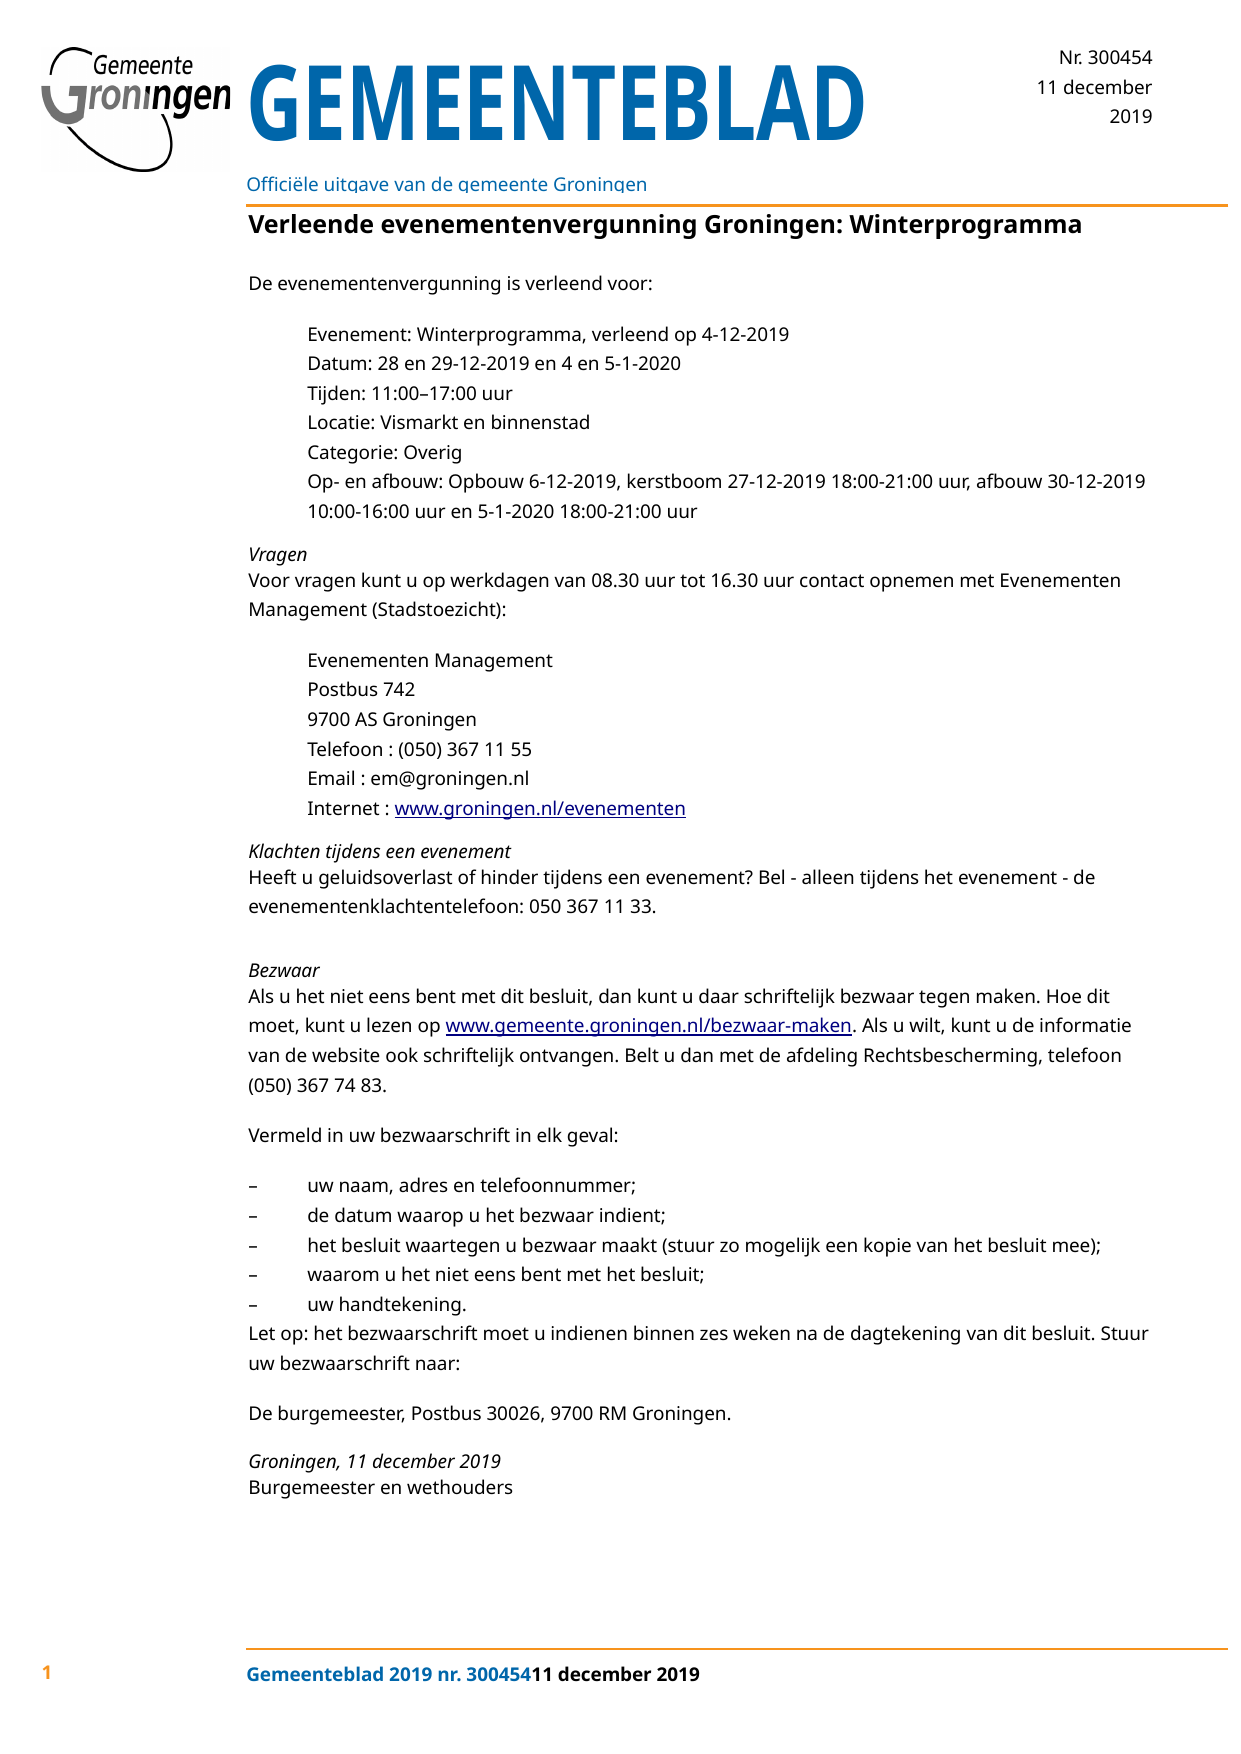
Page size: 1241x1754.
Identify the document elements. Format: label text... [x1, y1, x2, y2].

list Internet : www.groningen.nl/evenementen [248, 795, 1152, 821]
text Let op: het bezwaarschrift moet u indienen binnen zes weken na de dagtekening van dit besluit. Stuur uw bezwaarschrift naar: [248, 1321, 1152, 1376]
list Email : em@groningen.nl [248, 765, 1152, 791]
text Vragen [248, 541, 1152, 567]
picture [41, 47, 231, 172]
list Tijden: 11:00–17:00 uur [248, 380, 1152, 406]
list Telefoon : (050) 367 11 55 [248, 736, 1152, 762]
list Evenementen Management [248, 647, 1152, 673]
text Bezwaar [248, 957, 1152, 983]
text De burgemeester, Postbus 30026, 9700 RM Groningen. [248, 1401, 1152, 1426]
text De evenementenvergunning is verleend voor: [248, 270, 1152, 296]
list Categorie: Overig [248, 439, 1152, 465]
list waarom u het niet eens bent met het besluit; [248, 1261, 1152, 1287]
list Postbus 742 [248, 677, 1152, 702]
list Datum: 28 en 29-12-2019 en 4 en 5-1-2020 [248, 350, 1152, 376]
list Evenement: Winterprogramma, verleend op 4-12-2019 [248, 321, 1152, 346]
list 9700 AS Groningen [248, 706, 1152, 732]
text Als u het niet eens bent met dit besluit, dan kunt u daar schriftelijk bezwaar tegen maken. Hoe dit moet, kunt u lezen op www.gemeente.groningen.nl/bezwaar-maken. Als u wilt, kunt u de informatie van de website ook schriftelijk ontvangen. Belt u dan met de afdeling Rechtsbescherming, telefoon (050) 367 74 83. [248, 983, 1152, 1098]
text Groningen, 11 december 2019 [248, 1448, 1152, 1474]
list het besluit waartegen u bezwaar maakt (stuur zo mogelijk een kopie van het besluit mee); [248, 1232, 1152, 1258]
text Klachten tijdens een evenement [248, 838, 1152, 864]
text Vermeld in uw bezwaarschrift in elk geval: [248, 1122, 1152, 1148]
list uw handtekening. [248, 1291, 1152, 1317]
text Voor vragen kunt u op werkdagen van 08.30 uur tot 16.30 uur contact opnemen met Evenementen Management (Stadstoezicht): [248, 567, 1152, 622]
text Verleende evenementenvergunning Groningen: Winterprogramma [248, 207, 1152, 241]
list Locatie: Vismarkt en binnenstad [248, 409, 1152, 435]
list de datum waarop u het bezwaar indient; [248, 1202, 1152, 1228]
text Heeft u geluidsoverlast of hinder tijdens een evenement? Bel - alleen tijdens het evenement - de evenementenklachtentelefoon: 050 367 11 33. [248, 864, 1152, 919]
list Op- en afbouw: Opbouw 6-12-2019, kerstboom 27-12-2019 18:00-21:00 uur, afbouw 30-12-2019 10:00-16:00 uur en 5-1-2020 18:00-21:00 uur [248, 469, 1152, 524]
list uw naam, adres en telefoonnummer; [248, 1173, 1152, 1198]
text Burgemeester en wethouders [248, 1474, 1152, 1500]
